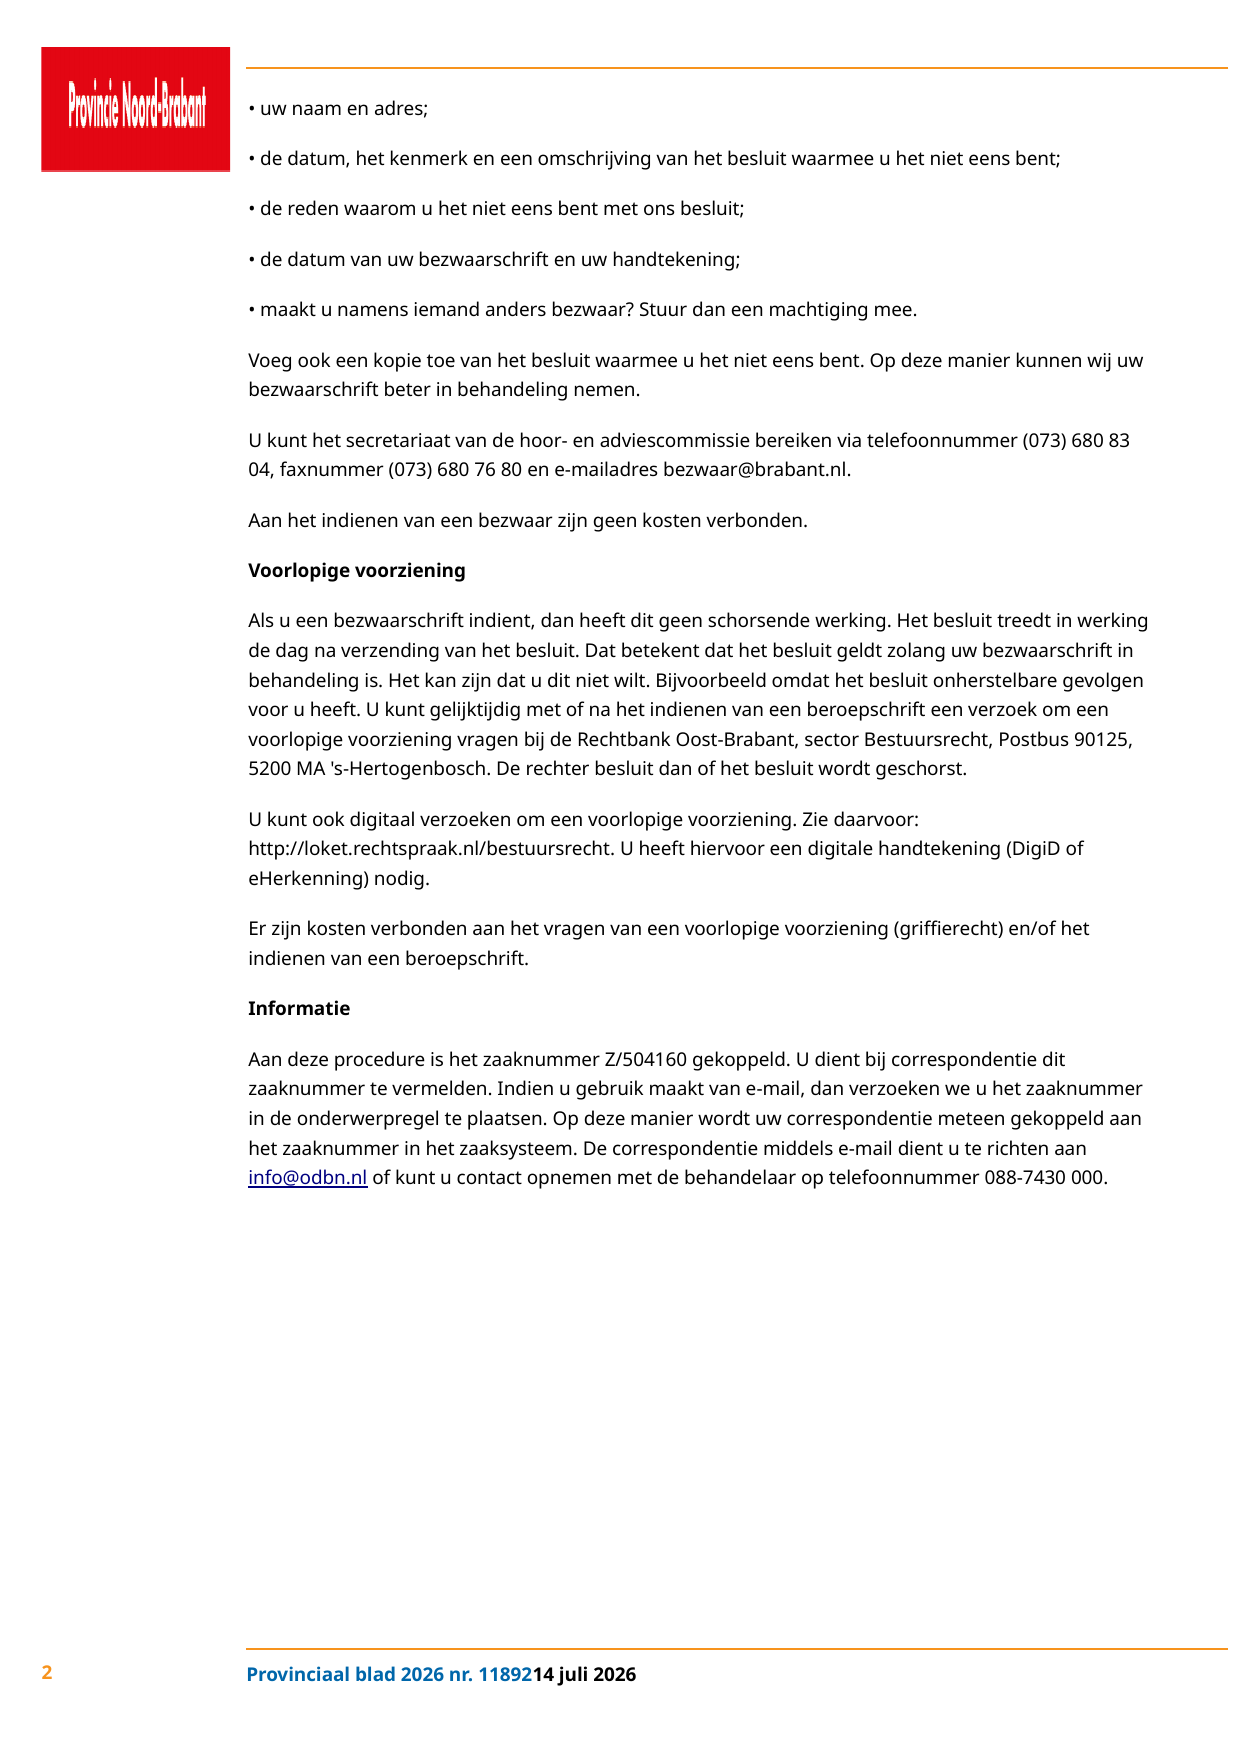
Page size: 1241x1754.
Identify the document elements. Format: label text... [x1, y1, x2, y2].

text U kunt ook digitaal verzoeken om een voorlopige voorziening. Zie daarvoor: http://loket.rechtspraak.nl/bestuursrecht. U heeft hiervoor een digitale handtekening (DigiD of eHerkenning) nodig. [248, 806, 1152, 891]
text Voeg ook een kopie toe van het besluit waarmee u het niet eens bent. Op deze manier kunnen wij uw bezwaarschrift beter in behandeling nemen. [248, 347, 1152, 402]
text • uw naam en adres; [248, 95, 1152, 121]
text • maakt u namens iemand anders bezwaar? Stuur dan een machtiging mee. [248, 296, 1152, 322]
text Aan deze procedure is het zaaknummer Z/504160 gekoppeld. U dient bij correspondentie dit zaaknummer te vermelden. Indien u gebruik maakt van e-mail, dan verzoeken we u het zaaknummer in de onderwerpregel te plaatsen. Op deze manier wordt uw correspondentie meteen gekoppeld aan het zaaknummer in het zaaksysteem. De correspondentie middels e-mail dient u te richten aan info@odbn.nl of kunt u contact opnemen met de behandelaar op telefoonnummer 088-7430 000. [248, 1046, 1152, 1190]
text U kunt het secretariaat van de hoor- en adviescommissie bereiken via telefoonnummer (073) 680 83 04, faxnummer (073) 680 76 80 en e-mailadres bezwaar@brabant.nl. [248, 427, 1152, 482]
text Aan het indienen van een bezwaar zijn geen kosten verbonden. [248, 507, 1152, 533]
text Voorlopige voorziening [248, 557, 1152, 583]
picture [41, 47, 231, 172]
text • de datum van uw bezwaarschrift en uw handtekening; [248, 246, 1152, 272]
text • de datum, het kenmerk en een omschrijving van het besluit waarmee u het niet eens bent; [248, 145, 1152, 171]
text Er zijn kosten verbonden aan het vragen van een voorlopige voorziening (griffierecht) en/of het indienen van een beroepschrift. [248, 916, 1152, 971]
text Als u een bezwaarschrift indient, dan heeft dit geen schorsende werking. Het besluit treedt in werking de dag na verzending van het besluit. Dat betekent dat het besluit geldt zolang uw bezwaarschrift in behandeling is. Het kan zijn dat u dit niet wilt. Bijvoorbeeld omdat het besluit onherstelbare gevolgen voor u heeft. U kunt gelijktijdig met of na het indienen van een beroepschrift een verzoek om een voorlopige voorziening vragen bij de Rechtbank Oost-Brabant, sector Bestuursrecht, Postbus 90125, 5200 MA 's‑Hertogenbosch. De rechter besluit dan of het besluit wordt geschorst. [248, 608, 1152, 781]
text • de reden waarom u het niet eens bent met ons besluit; [248, 196, 1152, 221]
text Informatie [248, 996, 1152, 1021]
